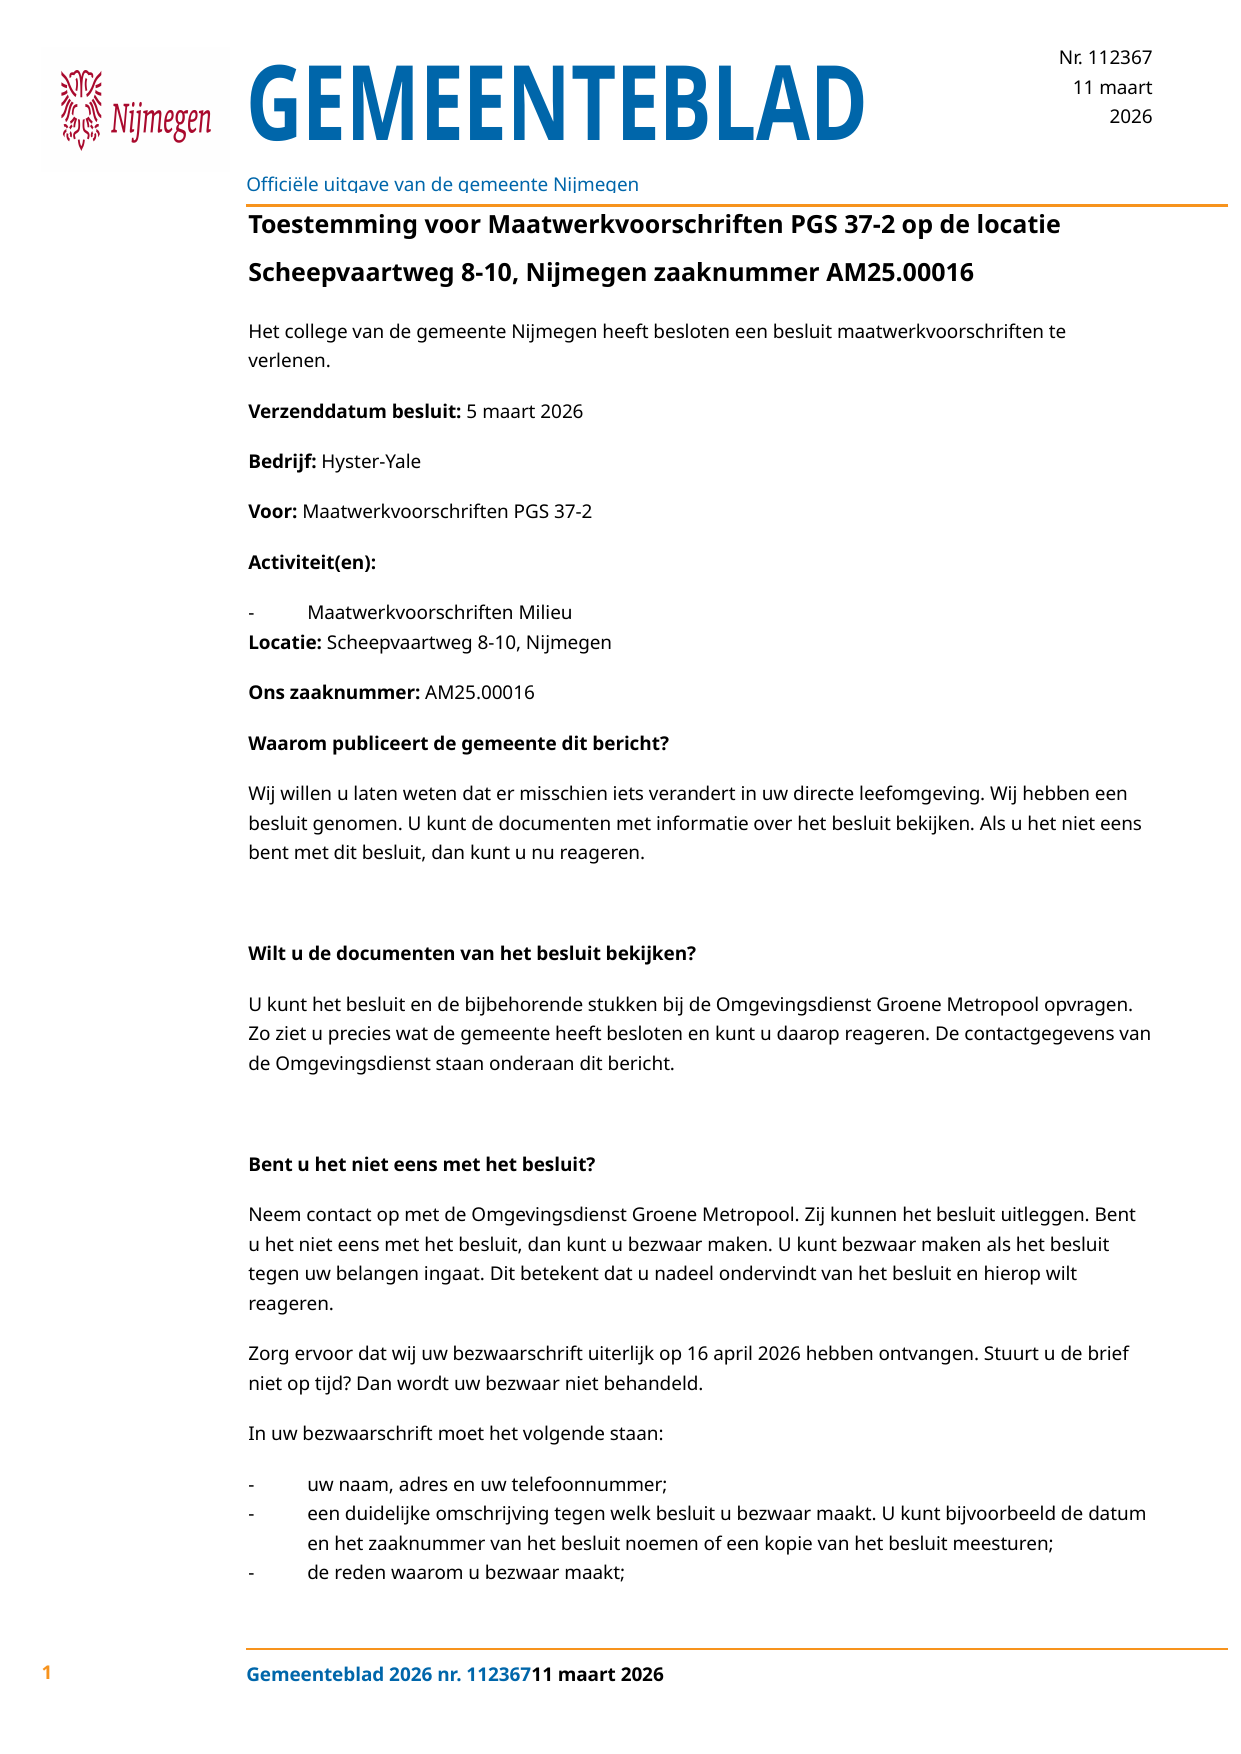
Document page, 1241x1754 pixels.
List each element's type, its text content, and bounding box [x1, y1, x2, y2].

list een duidelijke omschrijving tegen welk besluit u bezwaar maakt. U kunt bijvoorbeeld de datum en het zaaknummer van het besluit noemen of een kopie van het besluit meesturen; [248, 1500, 1152, 1556]
list Maatwerkvoorschriften Milieu [248, 599, 1152, 625]
text Wilt u de documenten van het besluit bekijken? [248, 940, 1152, 966]
text Zorg ervoor dat wij uw bezwaarschrift uiterlijk op 16 april 2026 hebben ontvangen. Stuurt u de brief niet op tijd? Dan wordt uw bezwaar niet behandeld. [248, 1340, 1152, 1396]
text In uw bezwaarschrift moet het volgende staan: [248, 1420, 1152, 1446]
text Toestemming voor Maatwerkvoorschriften PGS 37-2 op de locatie Scheepvaartweg 8-10, Nijmegen zaaknummer AM25.00016 [248, 207, 1152, 288]
text U kunt het besluit en de bijbehorende stukken bij de Omgevingsdienst Groene Metropool opvragen. Zo ziet u precies wat de gemeente heeft besloten en kunt u daarop reageren. De contactgegevens van de Omgevingsdienst staan onderaan dit bericht. [248, 991, 1152, 1076]
text Wij willen u laten weten dat er misschien iets verandert in uw directe leefomgeving. Wij hebben een besluit genomen. U kunt de documenten met informatie over het besluit bekijken. Als u het niet eens bent met dit besluit, dan kunt u nu reageren. [248, 780, 1152, 865]
text Verzenddatum besluit: 5 maart 2026 [248, 398, 1152, 424]
text Locatie: Scheepvaartweg 8-10, Nijmegen [248, 629, 1152, 655]
picture [41, 47, 231, 172]
text Bent u het niet eens met het besluit? [248, 1151, 1152, 1177]
text Bedrijf: Hyster-Yale [248, 448, 1152, 474]
list uw naam, adres en uw telefoonnummer; [248, 1471, 1152, 1497]
text Het college van de gemeente Nijmegen heeft besloten een besluit maatwerkvoorschriften te verlenen. [248, 318, 1152, 373]
text Neem contact op met de Omgevingsdienst Groene Metropool. Zij kunnen het besluit uitleggen. Bent u het niet eens met het besluit, dan kunt u bezwaar maken. U kunt bezwaar maken als het besluit tegen uw belangen ingaat. Dit betekent dat u nadeel ondervindt van het besluit en hierop wilt reageren. [248, 1201, 1152, 1316]
list de reden waarom u bezwaar maakt; [248, 1559, 1152, 1585]
text Waarom publiceert de gemeente dit bericht? [248, 730, 1152, 756]
text Voor: Maatwerkvoorschriften PGS 37-2 [248, 499, 1152, 524]
text Activiteit(en): [248, 549, 1152, 575]
text Ons zaaknummer: AM25.00016 [248, 679, 1152, 705]
